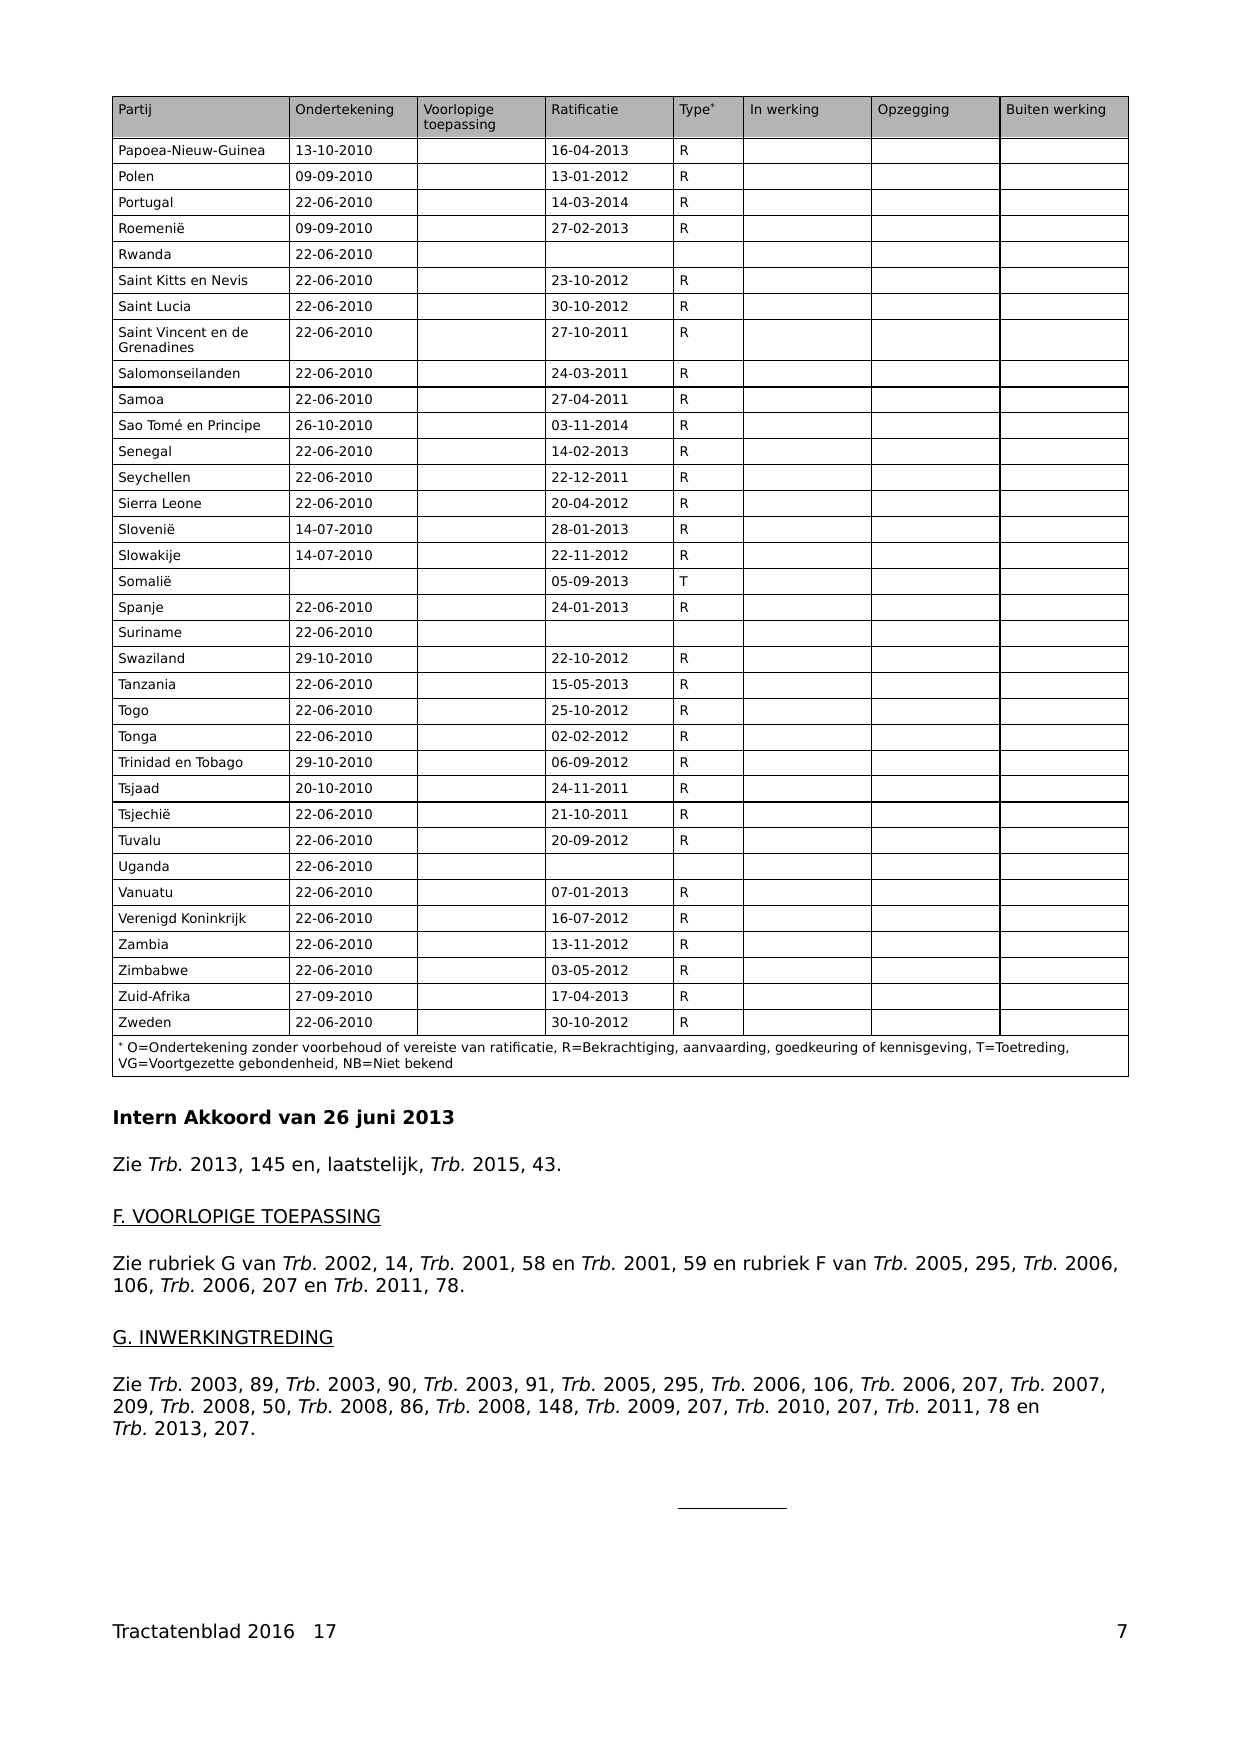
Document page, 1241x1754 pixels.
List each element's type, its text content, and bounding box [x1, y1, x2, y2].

table_cell [872, 699, 999, 723]
table_cell [872, 242, 999, 267]
table_cell R [674, 439, 743, 464]
table_cell R [674, 491, 743, 516]
table_cell Roemenië [113, 216, 289, 241]
subtitle G. INWERKINGTREDING [112, 1327, 1128, 1349]
table_cell [872, 190, 999, 215]
table_cell [1001, 361, 1128, 386]
table_cell [744, 320, 871, 360]
table_cell 20-04-2012 [546, 491, 673, 516]
table_cell [872, 543, 999, 568]
table_cell Tsjaad [113, 776, 289, 801]
table_cell Verenigd Koninkrijk [113, 906, 289, 931]
table_cell Suriname [113, 621, 289, 646]
table_cell [872, 569, 999, 594]
table_cell [872, 164, 999, 189]
table_cell [872, 139, 999, 163]
table_cell 13-01-2012 [546, 164, 673, 189]
table_cell 30-10-2012 [546, 294, 673, 319]
table_cell [1001, 647, 1128, 672]
table_cell [744, 361, 871, 386]
table_cell [1001, 725, 1128, 749]
table_cell [1001, 776, 1128, 801]
table_cell 22-06-2010 [290, 439, 417, 464]
table_cell [744, 164, 871, 189]
table_cell Saint Kitts en Nevis [113, 268, 289, 293]
table_cell [744, 958, 871, 983]
table_cell [418, 828, 545, 853]
table_cell 13-11-2012 [546, 932, 673, 957]
table_cell [744, 854, 871, 879]
table_cell [418, 932, 545, 957]
table_cell 14-07-2010 [290, 517, 417, 542]
table_cell [418, 320, 545, 360]
table_cell [1001, 1010, 1128, 1035]
table_cell 22-06-2010 [290, 621, 417, 646]
table_cell [744, 1010, 871, 1035]
table_cell [674, 854, 743, 879]
table_cell [744, 803, 871, 827]
table_cell 22-06-2010 [290, 294, 417, 319]
table_cell [418, 491, 545, 516]
table_cell Rwanda [113, 242, 289, 267]
table_cell 22-06-2010 [290, 361, 417, 386]
table_cell 09-09-2010 [290, 216, 417, 241]
table_cell 03-05-2012 [546, 958, 673, 983]
text Zie Trb. 2003, 89, Trb. 2003, 90, Trb. 2003, 91, Trb. 2005, 295, Trb. 2006, 106, Trb. 2006, 207, Trb. 2007, 209, Trb. 2008, 50, Trb. 2008, 86, Trb. 2008, 148, Trb. 2009, 207, Trb. 2010, 207, Trb. 2011, 78 en Trb. 2013, 207. [112, 1374, 1128, 1440]
table_cell 05-09-2013 [546, 569, 673, 594]
table_cell R [674, 751, 743, 775]
table_cell [1001, 439, 1128, 464]
table_cell Vanuatu [113, 880, 289, 905]
table_cell [418, 517, 545, 542]
table_cell R [674, 828, 743, 853]
subtitle F. VOORLOPIGE TOEPASSING [112, 1206, 1128, 1228]
table_cell 02-02-2012 [546, 725, 673, 749]
table_cell Seychellen [113, 465, 289, 490]
table_cell 28-01-2013 [546, 517, 673, 542]
table_cell 20-09-2012 [546, 828, 673, 853]
table_cell R [674, 216, 743, 241]
table_cell [872, 621, 999, 646]
table_cell [744, 413, 871, 438]
table_cell 27-09-2010 [290, 984, 417, 1009]
table_cell 24-03-2011 [546, 361, 673, 386]
table_cell [872, 491, 999, 516]
table_cell [418, 139, 545, 163]
table_cell [674, 621, 743, 646]
table_cell 22-06-2010 [290, 1010, 417, 1035]
table_cell 06-09-2012 [546, 751, 673, 775]
table_cell 29-10-2010 [290, 647, 417, 672]
table_cell 24-01-2013 [546, 595, 673, 620]
table_cell R [674, 673, 743, 698]
table_cell [418, 595, 545, 620]
table_cell [418, 984, 545, 1009]
table_cell [1001, 699, 1128, 723]
table_cell 24-11-2011 [546, 776, 673, 801]
table_cell [872, 1010, 999, 1035]
table_cell [418, 751, 545, 775]
table_cell [872, 854, 999, 879]
table_cell R [674, 906, 743, 931]
table_cell R [674, 803, 743, 827]
table_cell Zuid-Afrika [113, 984, 289, 1009]
table_cell [744, 216, 871, 241]
table_cell [674, 242, 743, 267]
table_cell 14-02-2013 [546, 439, 673, 464]
table_cell 03-11-2014 [546, 413, 673, 438]
table_cell [872, 906, 999, 931]
table_cell [872, 216, 999, 241]
table_cell 22-06-2010 [290, 854, 417, 879]
table_cell R [674, 388, 743, 412]
table_cell [872, 388, 999, 412]
table_cell Tanzania [113, 673, 289, 698]
table_cell 09-09-2010 [290, 164, 417, 189]
table_cell [872, 439, 999, 464]
table_cell 13-10-2010 [290, 139, 417, 163]
table_cell [744, 465, 871, 490]
table_cell 23-10-2012 [546, 268, 673, 293]
table_cell 25-10-2012 [546, 699, 673, 723]
table_cell 30-10-2012 [546, 1010, 673, 1035]
table_cell [418, 190, 545, 215]
table_cell Zimbabwe [113, 958, 289, 983]
table_cell [872, 294, 999, 319]
table_cell [418, 1010, 545, 1035]
table_cell [1001, 139, 1128, 163]
table_cell Tsjechië [113, 803, 289, 827]
table_cell R [674, 958, 743, 983]
table_cell [1001, 413, 1128, 438]
table_cell [872, 751, 999, 775]
table_cell [546, 242, 673, 267]
table_cell 14-03-2014 [546, 190, 673, 215]
table_header Voorlopige toepassing [418, 97, 545, 137]
table_cell [418, 647, 545, 672]
table_cell 22-06-2010 [290, 932, 417, 957]
table_cell [1001, 932, 1128, 957]
table_cell [1001, 906, 1128, 931]
table_cell [872, 828, 999, 853]
table_cell R [674, 984, 743, 1009]
table_cell Tonga [113, 725, 289, 749]
table_cell [744, 569, 871, 594]
table_cell Somalië [113, 569, 289, 594]
table_cell [418, 958, 545, 983]
table_cell [872, 673, 999, 698]
table_cell [418, 880, 545, 905]
table_cell [1001, 268, 1128, 293]
table_cell [1001, 958, 1128, 983]
table_cell [744, 595, 871, 620]
table_cell [1001, 320, 1128, 360]
table_cell 22-06-2010 [290, 880, 417, 905]
table_cell [1001, 880, 1128, 905]
table_header Buiten werking [1001, 97, 1128, 137]
table_header Type* [674, 97, 743, 137]
table_cell R [674, 465, 743, 490]
table_cell [1001, 242, 1128, 267]
table_cell [744, 906, 871, 931]
table_cell 22-06-2010 [290, 725, 417, 749]
table_cell 17-04-2013 [546, 984, 673, 1009]
table_cell [744, 828, 871, 853]
table_cell Papoea-Nieuw-Guinea [113, 139, 289, 163]
table_cell R [674, 647, 743, 672]
table_cell [1001, 751, 1128, 775]
table_cell [744, 190, 871, 215]
table_cell [418, 164, 545, 189]
table_cell 22-06-2010 [290, 906, 417, 931]
table_cell [418, 673, 545, 698]
table_cell 22-06-2010 [290, 958, 417, 983]
table_cell [418, 699, 545, 723]
table_cell [744, 880, 871, 905]
table_cell [744, 647, 871, 672]
table_cell [744, 242, 871, 267]
table_cell Tuvalu [113, 828, 289, 853]
table_cell [872, 984, 999, 1009]
table_cell [418, 242, 545, 267]
table_cell 22-06-2010 [290, 699, 417, 723]
text Zie rubriek G van Trb. 2002, 14, Trb. 2001, 58 en Trb. 2001, 59 en rubriek F van Trb. 2005, 295, Trb. 2006, 106, Trb. 2006, 207 en Trb. 2011, 78. [112, 1253, 1128, 1297]
table_cell [744, 491, 871, 516]
table_cell R [674, 413, 743, 438]
table_header Opzegging [872, 97, 999, 137]
table_cell R [674, 294, 743, 319]
table_cell 20-10-2010 [290, 776, 417, 801]
table_cell [1001, 543, 1128, 568]
table_cell [744, 932, 871, 957]
table_cell 22-06-2010 [290, 388, 417, 412]
table_cell [418, 465, 545, 490]
table_cell 16-07-2012 [546, 906, 673, 931]
table_cell 27-10-2011 [546, 320, 673, 360]
table_cell [1001, 621, 1128, 646]
table_cell R [674, 932, 743, 957]
table_cell 22-06-2010 [290, 268, 417, 293]
table_cell Saint Lucia [113, 294, 289, 319]
table_cell 22-06-2010 [290, 465, 417, 490]
table_cell [872, 725, 999, 749]
table_cell R [674, 1010, 743, 1035]
table_cell Uganda [113, 854, 289, 879]
table_cell 22-06-2010 [290, 491, 417, 516]
table_cell [1001, 803, 1128, 827]
table_cell 27-04-2011 [546, 388, 673, 412]
table_cell [872, 647, 999, 672]
table_cell [1001, 388, 1128, 412]
table_cell 22-06-2010 [290, 673, 417, 698]
table_cell 22-06-2010 [290, 828, 417, 853]
table_cell 16-04-2013 [546, 139, 673, 163]
table_cell 29-10-2010 [290, 751, 417, 775]
table_cell R [674, 776, 743, 801]
table_cell [744, 294, 871, 319]
table_cell [744, 751, 871, 775]
table_cell [418, 621, 545, 646]
table_cell 22-12-2011 [546, 465, 673, 490]
table_cell [1001, 595, 1128, 620]
table_cell Sierra Leone [113, 491, 289, 516]
table_cell Slovenië [113, 517, 289, 542]
table_cell [744, 439, 871, 464]
table_cell [1001, 164, 1128, 189]
table_cell [744, 621, 871, 646]
table_cell [1001, 673, 1128, 698]
table_cell Senegal [113, 439, 289, 464]
table_cell [418, 413, 545, 438]
table_cell [1001, 984, 1128, 1009]
table_cell Saint Vincent en de Grenadines [113, 320, 289, 360]
table_cell [1001, 828, 1128, 853]
table_cell [1001, 491, 1128, 516]
table_cell Swaziland [113, 647, 289, 672]
table_cell Sao Tomé en Principe [113, 413, 289, 438]
table_cell [872, 595, 999, 620]
table_cell [418, 388, 545, 412]
table_cell [744, 699, 871, 723]
table_cell [1001, 517, 1128, 542]
table_cell [418, 803, 545, 827]
table_cell 22-06-2010 [290, 190, 417, 215]
table_cell Samoa [113, 388, 289, 412]
table_cell [418, 543, 545, 568]
table_cell Salomonseilanden [113, 361, 289, 386]
table_cell [744, 984, 871, 1009]
table_cell [290, 569, 417, 594]
table_cell R [674, 139, 743, 163]
table_header In werking [744, 97, 871, 137]
table_cell T [674, 569, 743, 594]
subtitle Intern Akkoord van 26 juni 2013 [112, 1107, 1128, 1129]
table_cell R [674, 595, 743, 620]
table_cell [872, 413, 999, 438]
table_cell 22-06-2010 [290, 242, 417, 267]
table_cell [744, 725, 871, 749]
table_header Ondertekening [290, 97, 417, 137]
table_cell [418, 439, 545, 464]
table_cell [872, 803, 999, 827]
table_cell [872, 517, 999, 542]
table_cell [872, 465, 999, 490]
table_cell [1001, 854, 1128, 879]
table_cell 22-06-2010 [290, 595, 417, 620]
table_cell [418, 294, 545, 319]
table_cell R [674, 880, 743, 905]
table_cell [744, 543, 871, 568]
table_cell [418, 569, 545, 594]
table_cell Spanje [113, 595, 289, 620]
table_cell Polen [113, 164, 289, 189]
table_cell [546, 854, 673, 879]
table_cell R [674, 361, 743, 386]
table_cell [744, 139, 871, 163]
table_cell 15-05-2013 [546, 673, 673, 698]
table_cell R [674, 164, 743, 189]
table_cell [872, 932, 999, 957]
table_cell [418, 725, 545, 749]
table_cell [872, 320, 999, 360]
table_cell [418, 906, 545, 931]
table_cell [1001, 569, 1128, 594]
table_cell [1001, 190, 1128, 215]
table_cell Portugal [113, 190, 289, 215]
table_cell Zambia [113, 932, 289, 957]
table_cell [872, 880, 999, 905]
table_cell * O=Ondertekening zonder voorbehoud of vereiste van ratificatie, R=Bekrachtiging, aanvaarding, goedkeuring of kennisgeving, T=Toetreding, VG=Voortgezette gebondenheid, NB=Niet bekend [113, 1036, 1128, 1076]
table_cell [1001, 465, 1128, 490]
table_cell [418, 361, 545, 386]
table_cell 22-10-2012 [546, 647, 673, 672]
table_cell [872, 268, 999, 293]
table_cell Togo [113, 699, 289, 723]
table_cell 27-02-2013 [546, 216, 673, 241]
table_cell [546, 621, 673, 646]
table_cell [418, 216, 545, 241]
table_cell 26-10-2010 [290, 413, 417, 438]
table_cell [872, 776, 999, 801]
table_cell [744, 268, 871, 293]
table_cell [1001, 294, 1128, 319]
text Zie Trb. 2013, 145 en, laatstelijk, Trb. 2015, 43. [112, 1154, 1128, 1176]
table_cell R [674, 190, 743, 215]
table_cell [1001, 216, 1128, 241]
table_cell Zweden [113, 1010, 289, 1035]
table_cell [744, 673, 871, 698]
table_cell R [674, 268, 743, 293]
table_cell R [674, 725, 743, 749]
table_header Ratificatie [546, 97, 673, 137]
table_cell [744, 776, 871, 801]
table_cell 14-07-2010 [290, 543, 417, 568]
table_cell [872, 361, 999, 386]
table_cell 21-10-2011 [546, 803, 673, 827]
table_cell [744, 388, 871, 412]
table_cell 22-11-2012 [546, 543, 673, 568]
table_cell 22-06-2010 [290, 320, 417, 360]
table_cell R [674, 320, 743, 360]
table_cell Trinidad en Tobago [113, 751, 289, 775]
table_cell R [674, 699, 743, 723]
table_cell [418, 776, 545, 801]
table_cell 22-06-2010 [290, 803, 417, 827]
table_cell Slowakije [113, 543, 289, 568]
table_cell R [674, 543, 743, 568]
table_cell [418, 854, 545, 879]
table_cell [744, 517, 871, 542]
table_cell 07-01-2013 [546, 880, 673, 905]
table_cell R [674, 517, 743, 542]
table_cell [872, 958, 999, 983]
table_header Partij [113, 97, 289, 137]
table_cell [418, 268, 545, 293]
